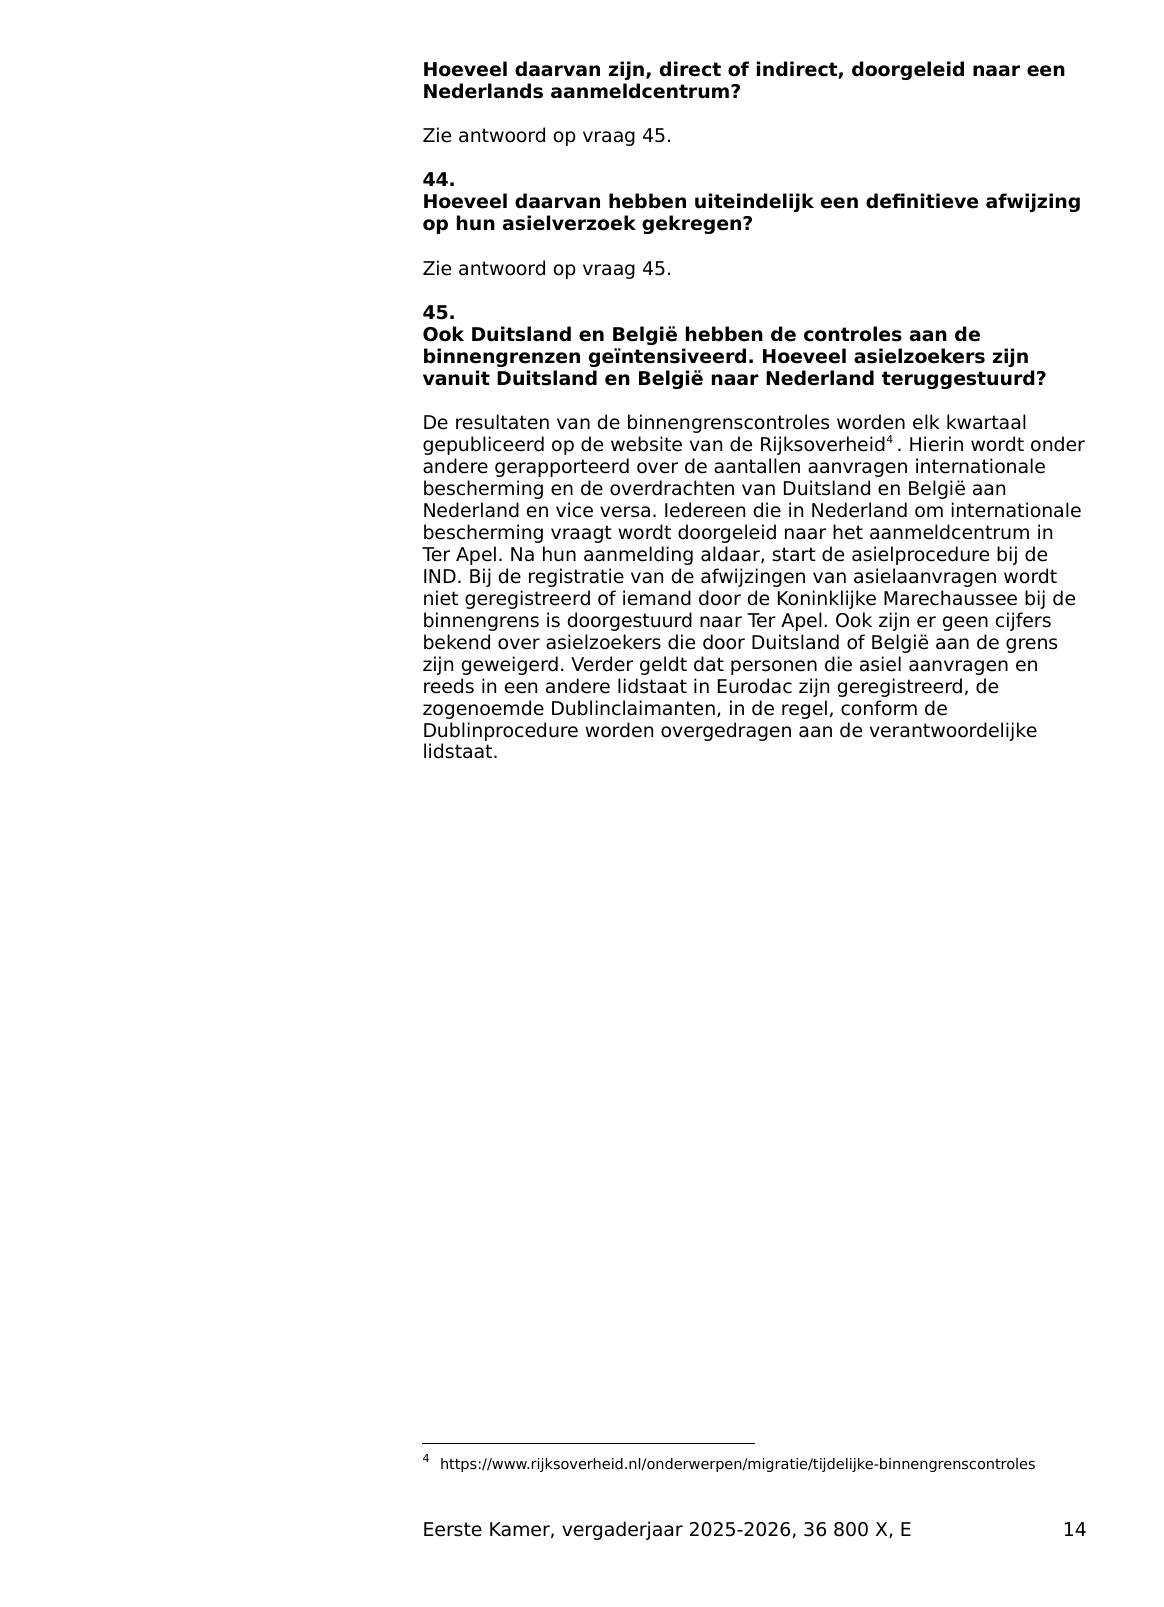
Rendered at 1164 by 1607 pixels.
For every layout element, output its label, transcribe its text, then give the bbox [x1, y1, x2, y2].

text Zie antwoord op vraag 45. [422, 257, 1087, 279]
text Zie antwoord op vraag 45. [422, 125, 1087, 147]
text 45. [422, 302, 1087, 324]
text Hoeveel daarvan zijn, direct of indirect, doorgeleid naar een Nederlands aanmeldcentrum? [422, 59, 1087, 103]
text De resultaten van de binnengrenscontroles worden elk kwartaal gepubliceerd op de website van de Rijksoverheid. Hierin wordt onder andere gerapporteerd over de aantallen aanvragen internationale bescherming en de overdrachten van Duitsland en België aan Nederland en vice versa. Iedereen die in Nederland om internationale bescherming vraagt wordt doorgeleid naar het aanmeldcentrum in Ter Apel. Na hun aanmelding aldaar, start de asielprocedure bij de IND. Bij de registratie van de afwijzingen van asielaanvragen wordt niet geregistreerd of iemand door de Koninklijke Marechaussee bij de binnengrens is doorgestuurd naar Ter Apel. Ook zijn er geen cijfers bekend over asielzoekers die door Duitsland of België aan de grens zijn geweigerd. Verder geldt dat personen die asiel aanvragen en reeds in een andere lidstaat in Eurodac zijn geregistreerd, de zogenoemde Dublinclaimanten, in de regel, conform de Dublinprocedure worden overgedragen aan de verantwoordelijke lidstaat. [422, 412, 1087, 763]
text Hoeveel daarvan hebben uiteindelijk een definitieve afwijzing op hun asielverzoek gekregen? [422, 191, 1087, 235]
text https://www.rijksoverheid.nl/onderwerpen/migratie/tijdelijke-binnengrenscontroles [422, 1452, 1087, 1474]
text Ook Duitsland en België hebben de controles aan de binnengrenzen geïntensiveerd. Hoeveel asielzoekers zijn vanuit Duitsland en België naar Nederland teruggestuurd? [422, 324, 1087, 389]
text 44. [422, 169, 1087, 191]
